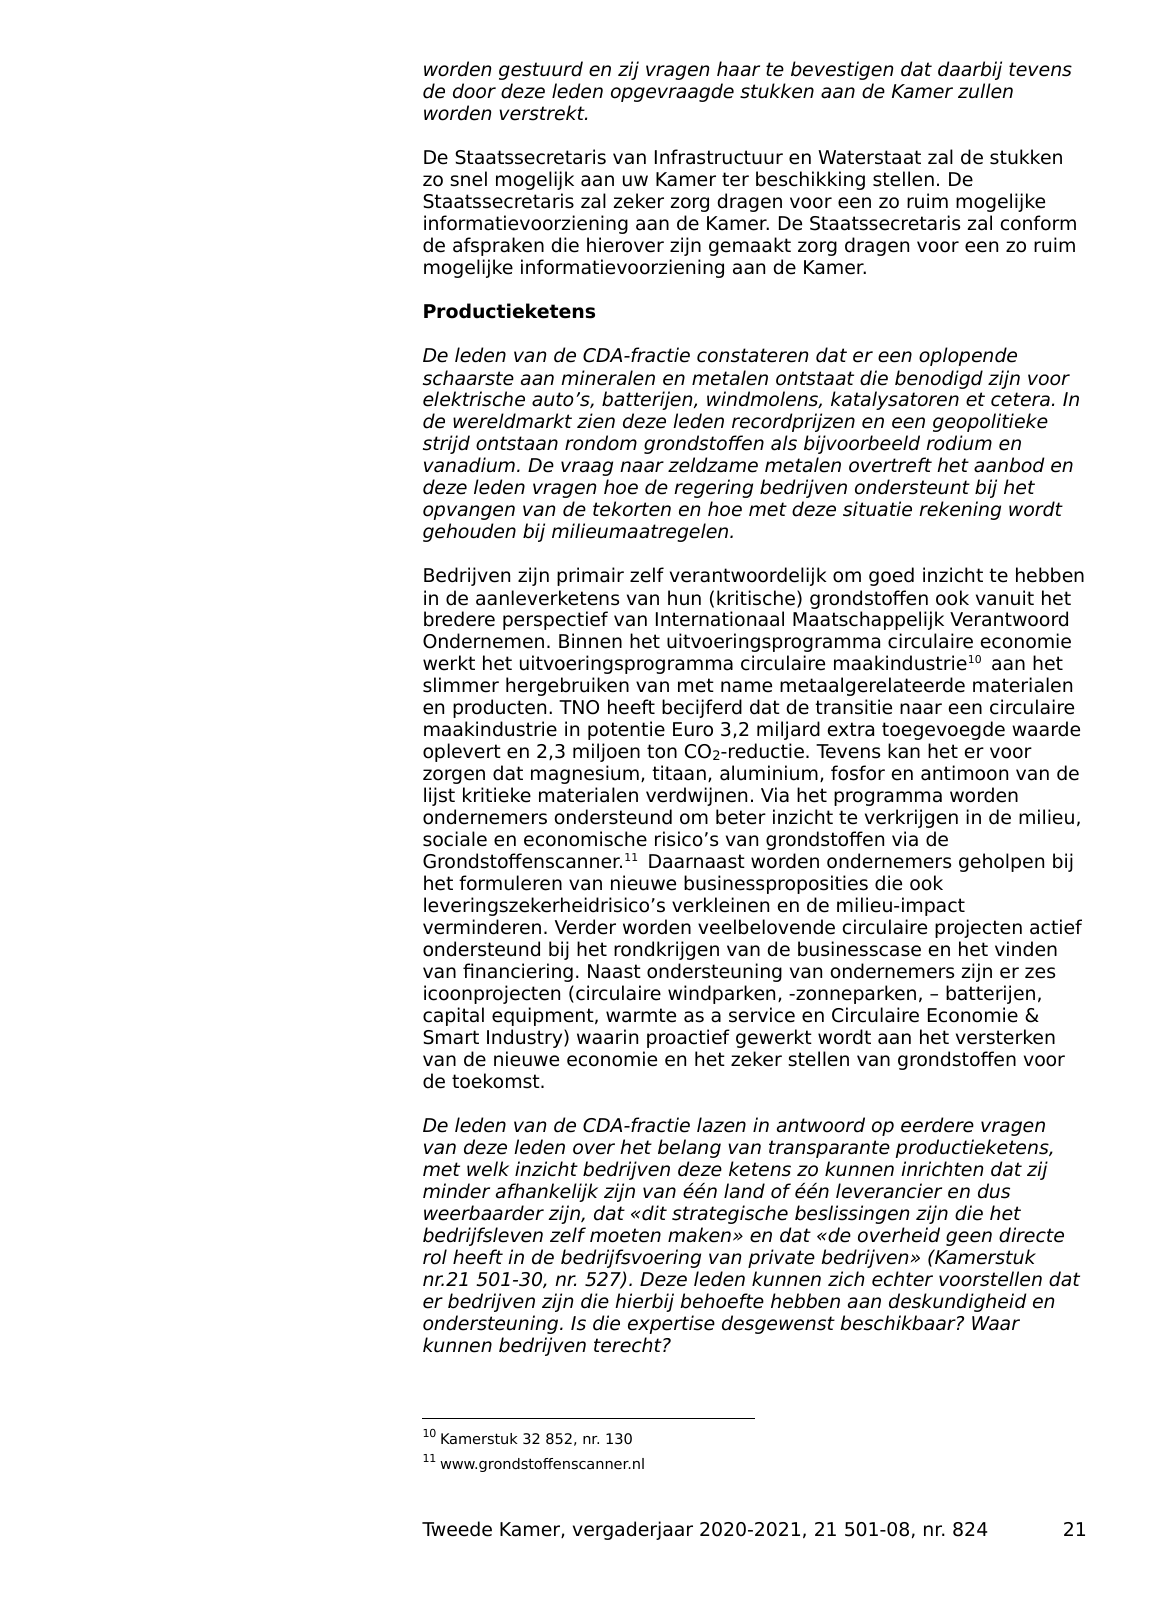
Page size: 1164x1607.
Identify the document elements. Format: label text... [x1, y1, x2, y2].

text worden gestuurd en zij vragen haar te bevestigen dat daarbij tevens de door deze leden opgevraagde stukken aan de Kamer zullen worden verstrekt. [422, 59, 1087, 125]
text De leden van de CDA-fractie lazen in antwoord op eerdere vragen van deze leden over het belang van transparante productieketens, met welk inzicht bedrijven deze ketens zo kunnen inrichten dat zij minder afhankelijk zijn van één land of één leverancier en dus weerbaarder zijn, dat «dit strategische beslissingen zijn die het bedrijfsleven zelf moeten maken» en dat «de overheid geen directe rol heeft in de bedrijfsvoering van private bedrijven» (Kamerstuk nr.21 501-30, nr. 527). Deze leden kunnen zich echter voorstellen dat er bedrijven zijn die hierbij behoefte hebben aan deskundigheid en ondersteuning. Is die expertise desgewenst beschikbaar? Waar kunnen bedrijven terecht? [422, 1115, 1087, 1357]
text De leden van de CDA-fractie constateren dat er een oplopende schaarste aan mineralen en metalen ontstaat die benodigd zijn voor elektrische auto’s, batterijen, windmolens, katalysatoren et cetera. In de wereldmarkt zien deze leden recordprijzen en een geopolitieke strijd ontstaan rondom grondstoffen als bijvoorbeeld rodium en vanadium. De vraag naar zeldzame metalen overtreft het aanbod en deze leden vragen hoe de regering bedrijven ondersteunt bij het opvangen van de tekorten en hoe met deze situatie rekening wordt gehouden bij milieumaatregelen. [422, 345, 1087, 543]
text Bedrijven zijn primair zelf verantwoordelijk om goed inzicht te hebben in de aanleverketens van hun (kritische) grondstoffen ook vanuit het bredere perspectief van Internationaal Maatschappelijk Verantwoord Ondernemen. Binnen het uitvoeringsprogramma circulaire economie werkt het uitvoeringsprogramma circulaire maakindustrie aan het slimmer hergebruiken van met name metaalgerelateerde materialen en producten. TNO heeft becijferd dat de transitie naar een circulaire maakindustrie in potentie Euro 3,2 miljard extra toegevoegde waarde oplevert en 2,3 miljoen ton CO2-reductie. Tevens kan het er voor zorgen dat magnesium, titaan, aluminium, fosfor en antimoon van de lijst kritieke materialen verdwijnen. Via het programma worden ondernemers ondersteund om beter inzicht te verkrijgen in de milieu, sociale en economische risico’s van grondstoffen via de Grondstoffenscanner. Daarnaast worden ondernemers geholpen bij het formuleren van nieuwe businessproposities die ook leveringszekerheidrisico’s verkleinen en de milieu-impact verminderen. Verder worden veelbelovende circulaire projecten actief ondersteund bij het rondkrijgen van de businesscase en het vinden van financiering. Naast ondersteuning van ondernemers zijn er zes icoonprojecten (circulaire windparken, -zonneparken, – batterijen, capital equipment, warmte as a service en Circulaire Economie & Smart Industry) waarin proactief gewerkt wordt aan het versterken van de nieuwe economie en het zeker stellen van grondstoffen voor de toekomst. [422, 565, 1087, 1093]
text www.grondstoffenscanner.nl [422, 1452, 1087, 1474]
text De Staatssecretaris van Infrastructuur en Waterstaat zal de stukken zo snel mogelijk aan uw Kamer ter beschikking stellen. De Staatssecretaris zal zeker zorg dragen voor een zo ruim mogelijke informatievoorziening aan de Kamer. De Staatssecretaris zal conform de afspraken die hierover zijn gemaakt zorg dragen voor een zo ruim mogelijke informatievoorziening aan de Kamer. [422, 147, 1087, 279]
text Kamerstuk 32 852, nr. 130 [422, 1427, 1087, 1449]
subtitle Productieketens [422, 301, 1087, 323]
